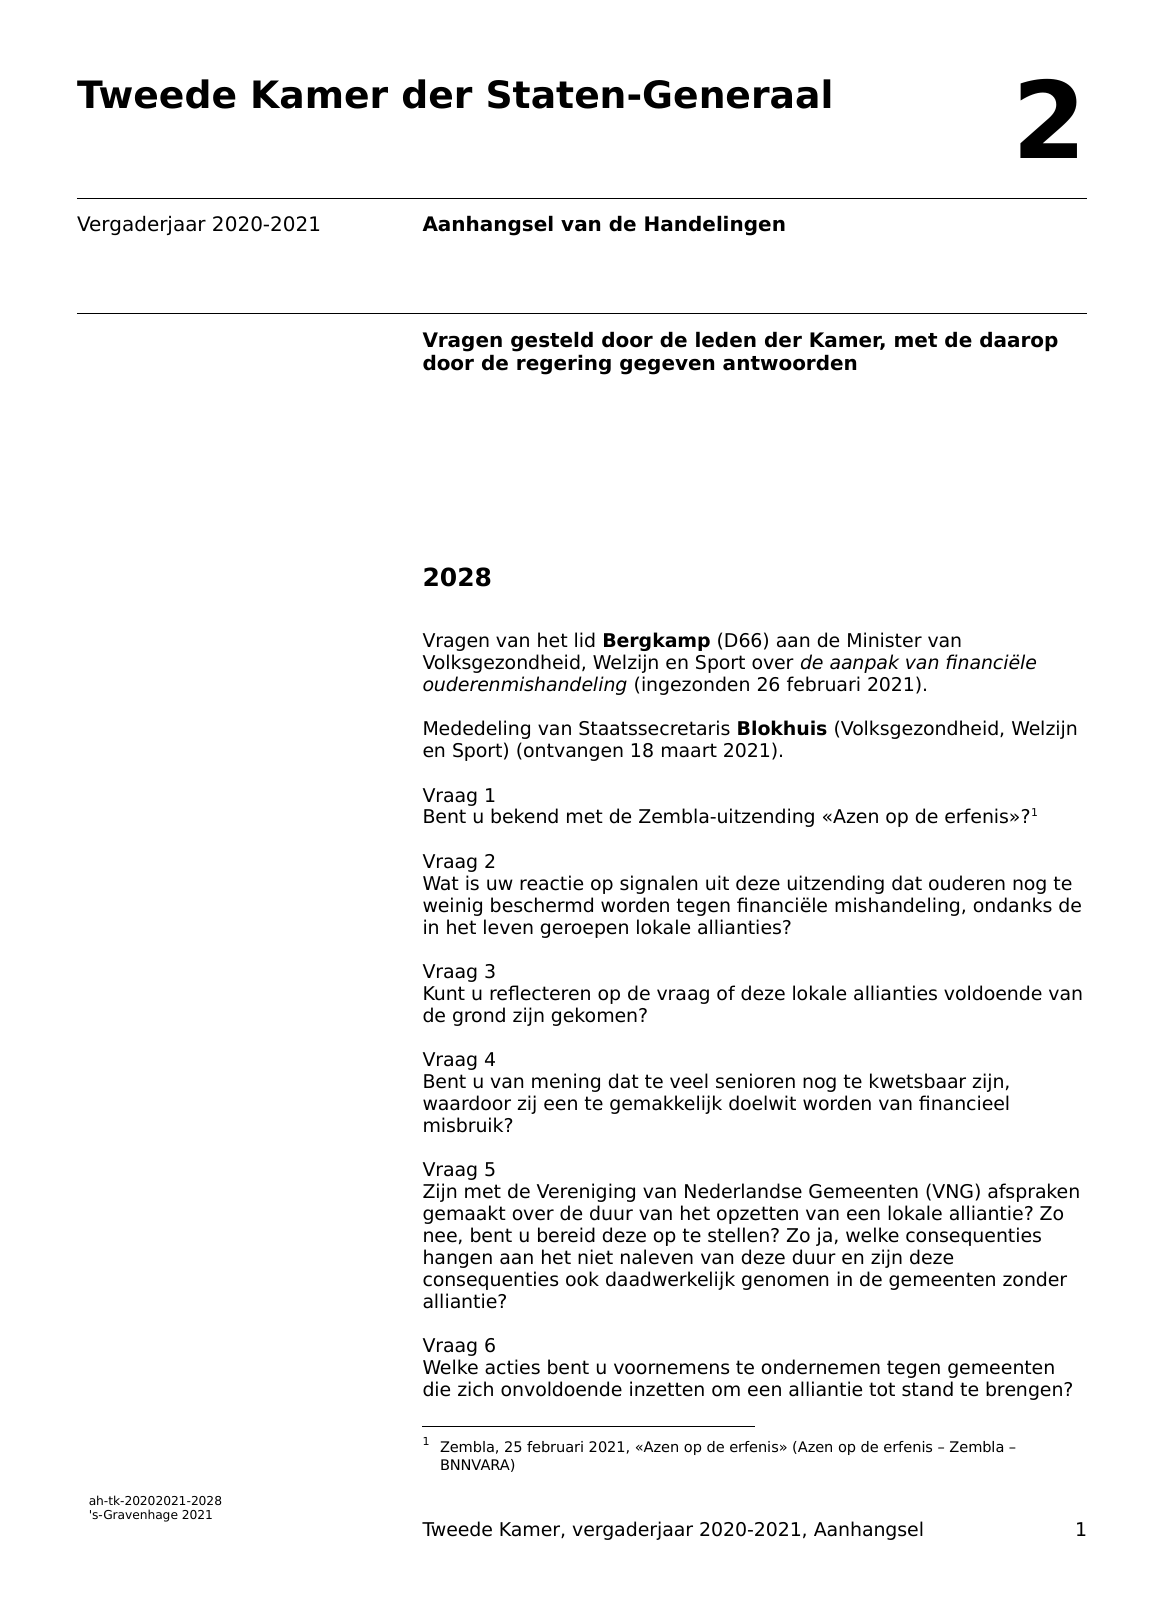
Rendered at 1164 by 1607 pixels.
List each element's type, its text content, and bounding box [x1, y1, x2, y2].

text Vraag 6 [422, 1335, 1087, 1357]
table_header 2 [886, 59, 1087, 198]
text Welke acties bent u voornemens te ondernemen tegen gemeenten die zich onvoldoende inzetten om een alliantie tot stand te brengen? [422, 1357, 1087, 1401]
text 2028 [422, 563, 1087, 592]
text Zijn met de Vereniging van Nederlandse Gemeenten (VNG) afspraken gemaakt over de duur van het opzetten van een lokale alliantie? Zo nee, bent u bereid deze op te stellen? Zo ja, welke consequenties hangen aan het niet naleven van deze duur en zijn deze consequenties ook daadwerkelijk genomen in de gemeenten zonder alliantie? [422, 1181, 1087, 1313]
text Wat is uw reactie op signalen uit deze uitzending dat ouderen nog te weinig beschermd worden tegen financiële mishandeling, ondanks de in het leven geroepen lokale allianties? [422, 873, 1087, 938]
table_cell [77, 314, 422, 375]
text Vraag 2 [422, 851, 1087, 873]
text Bent u van mening dat te veel senioren nog te kwetsbaar zijn, waardoor zij een te gemakkelijk doelwit worden van financieel misbruik? [422, 1071, 1087, 1137]
table_header Tweede Kamer der Staten-Generaal [77, 59, 886, 198]
table_cell Aanhangsel van de Handelingen [422, 199, 1087, 313]
text 's-Gravenhage 2021 [88, 1508, 323, 1522]
text Vragen van het lid Bergkamp (D66) aan de Minister van Volksgezondheid, Welzijn en Sport over de aanpak van financiële ouderenmishandeling (ingezonden 26 februari 2021). [422, 630, 1087, 696]
text Vraag 4 [422, 1049, 1087, 1071]
text Vraag 5 [422, 1159, 1087, 1181]
table_cell Vragen gesteld door de leden der Kamer, met de daarop door de regering gegeven antwoorden [422, 314, 1087, 375]
text Mededeling van Staatssecretaris Blokhuis (Volksgezondheid, Welzijn en Sport) (ontvangen 18 maart 2021). [422, 718, 1087, 762]
text Bent u bekend met de Zembla-uitzending «Azen op de erfenis»? [422, 806, 1087, 828]
table_cell Vergaderjaar 2020-2021 [77, 199, 422, 313]
text Vraag 1 [422, 784, 1087, 806]
text ah-tk-20202021-2028 [88, 1494, 323, 1508]
text Vraag 3 [422, 961, 1087, 983]
text Zembla, 25 februari 2021, «Azen op de erfenis» (Azen op de erfenis – Zembla – BNNVARA) [422, 1435, 1087, 1474]
text Kunt u reflecteren op de vraag of deze lokale allianties voldoende van de grond zijn gekomen? [422, 983, 1087, 1027]
